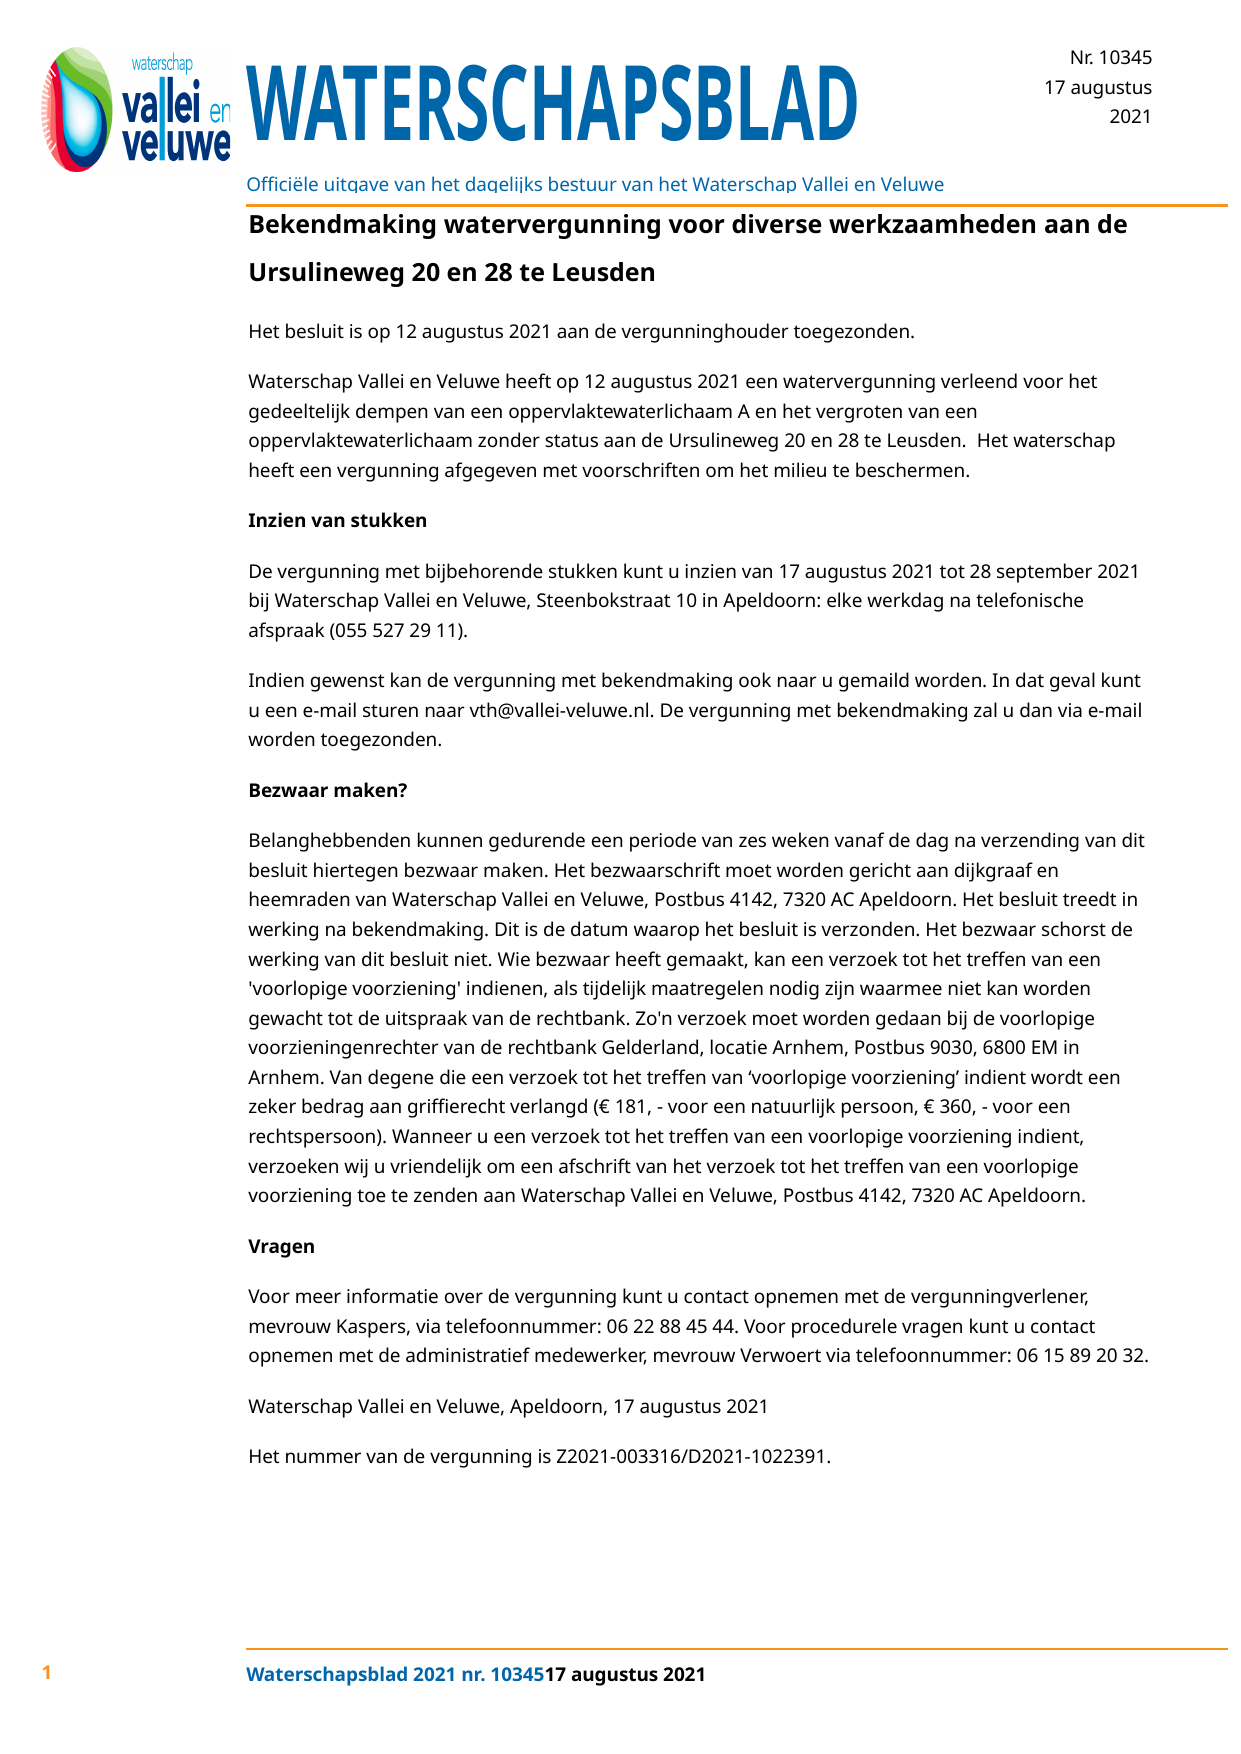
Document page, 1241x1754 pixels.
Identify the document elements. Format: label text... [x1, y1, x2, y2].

text Vragen [248, 1233, 1152, 1259]
text Bekendmaking watervergunning voor diverse werkzaamheden aan de Ursulineweg 20 en 28 te Leusden [248, 207, 1152, 288]
text Bezwaar maken? [248, 777, 1152, 803]
text Voor meer informatie over de vergunning kunt u contact opnemen met de vergunningverlener, mevrouw Kaspers, via telefoonnummer: 06 22 88 45 44. Voor procedurele vragen kunt u contact opnemen met de administratief medewerker, mevrouw Verwoert via telefoonnummer: 06 15 89 20 32. [248, 1283, 1152, 1368]
picture [41, 47, 231, 172]
text Inzien van stukken [248, 507, 1152, 533]
text Indien gewenst kan de vergunning met bekendmaking ook naar u gemaild worden. In dat geval kunt u een e-mail sturen naar vth@vallei-veluwe.nl. De vergunning met bekendmaking zal u dan via e-mail worden toegezonden. [248, 667, 1152, 752]
text Belanghebbenden kunnen gedurende een periode van zes weken vanaf de dag na verzending van dit besluit hiertegen bezwaar maken. Het bezwaarschrift moet worden gericht aan dijkgraaf en heemraden van Waterschap Vallei en Veluwe, Postbus 4142, 7320 AC Apeldoorn. Het besluit treedt in werking na bekendmaking. Dit is de datum waarop het besluit is verzonden. Het bezwaar schorst de werking van dit besluit niet. Wie bezwaar heeft gemaakt, kan een verzoek tot het treffen van een 'voorlopige voorziening' indienen, als tijdelijk maatregelen nodig zijn waarmee niet kan worden gewacht tot de uitspraak van de rechtbank. Zo'n verzoek moet worden gedaan bij de voorlopige voorzieningenrechter van de rechtbank Gelderland, locatie Arnhem, Postbus 9030, 6800 EM in Arnhem. Van degene die een verzoek tot het treffen van ‘voorlopige voorziening’ indient wordt een zeker bedrag aan griffierecht verlangd (€ 181, - voor een natuurlijk persoon, € 360, - voor een rechtspersoon). Wanneer u een verzoek tot het treffen van een voorlopige voorziening indient, verzoeken wij u vriendelijk om een afschrift van het verzoek tot het treffen van een voorlopige voorziening toe te zenden aan Waterschap Vallei en Veluwe, Postbus 4142, 7320 AC Apeldoorn. [248, 827, 1152, 1208]
text De vergunning met bijbehorende stukken kunt u inzien van 17 augustus 2021 tot 28 september 2021 bij Waterschap Vallei en Veluwe, Steenbokstraat 10 in Apeldoorn: elke werkdag na telefonische afspraak (055 527 29 11). [248, 558, 1152, 643]
text Het nummer van de vergunning is Z2021-003316/D2021-1022391. [248, 1443, 1152, 1469]
text Waterschap Vallei en Veluwe, Apeldoorn, 17 augustus 2021 [248, 1393, 1152, 1419]
text Waterschap Vallei en Veluwe heeft op 12 augustus 2021 een watervergunning verleend voor het gedeeltelijk dempen van een oppervlaktewaterlichaam A en het vergroten van een oppervlaktewaterlichaam zonder status aan de Ursulineweg 20 en 28 te Leusden. Het waterschap heeft een vergunning afgegeven met voorschriften om het milieu te beschermen. [248, 368, 1152, 483]
text Het besluit is op 12 augustus 2021 aan de vergunninghouder toegezonden. [248, 318, 1152, 344]
